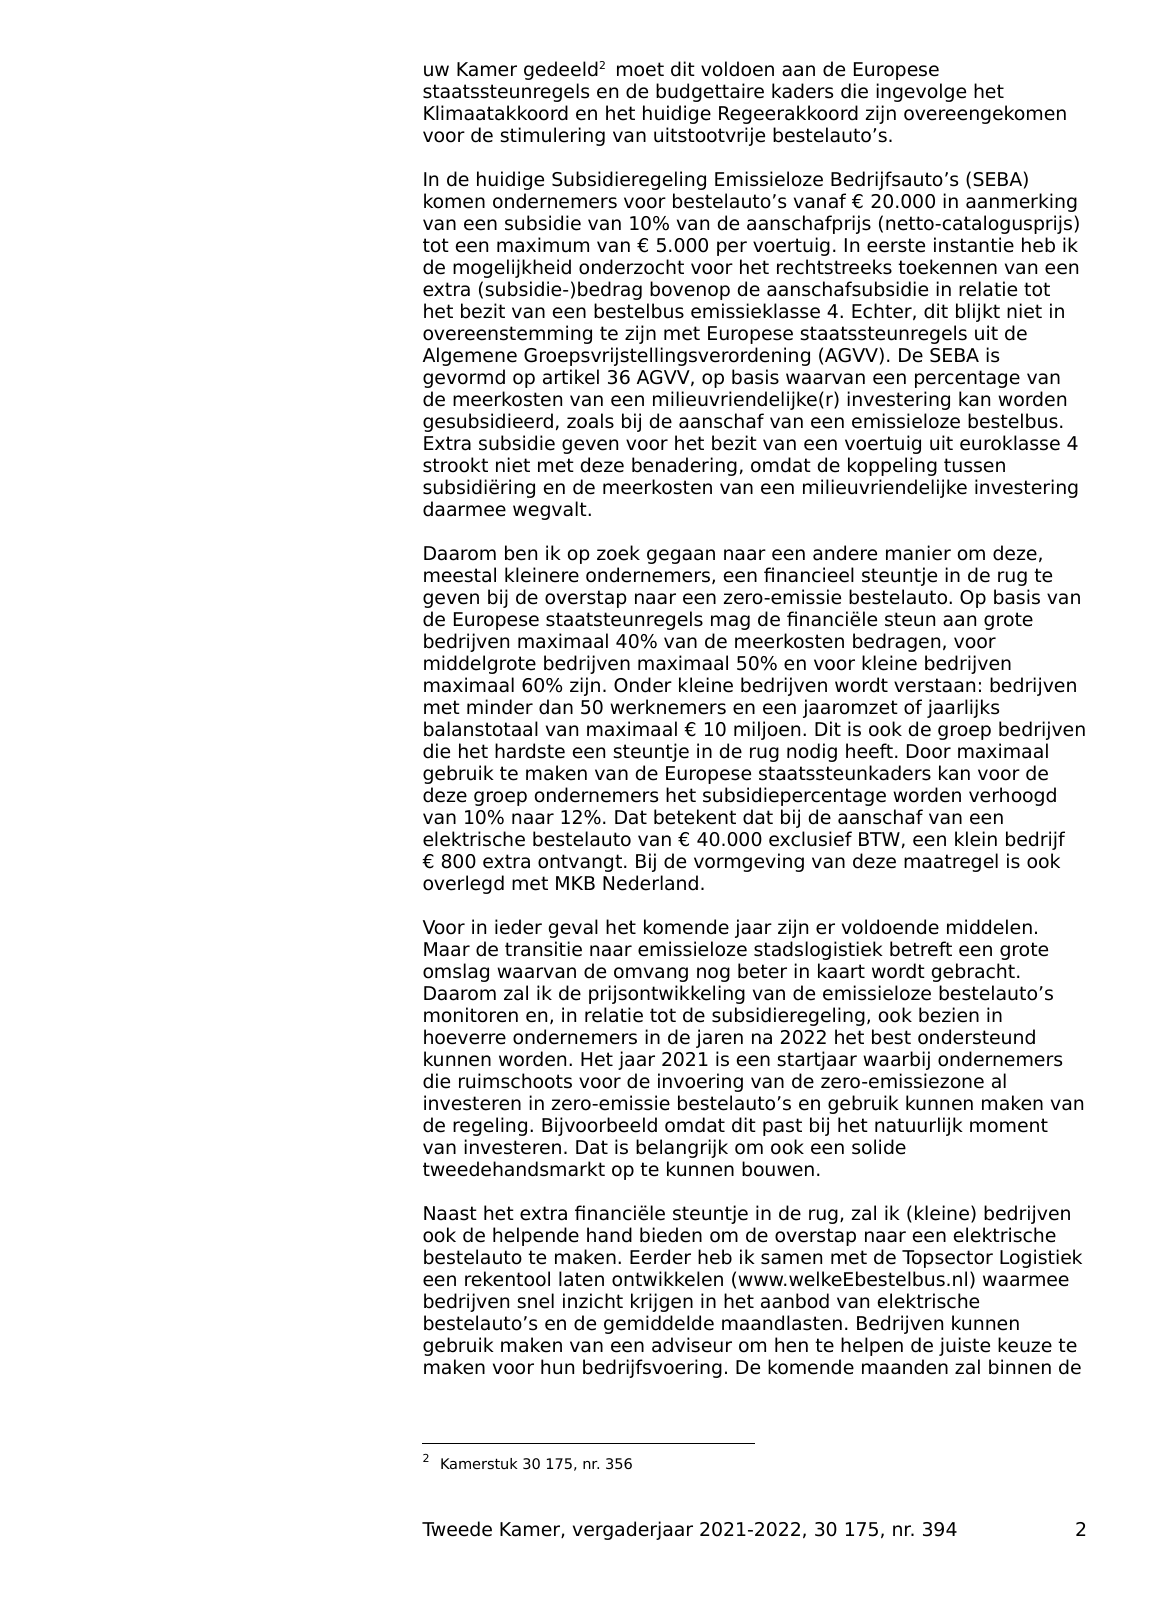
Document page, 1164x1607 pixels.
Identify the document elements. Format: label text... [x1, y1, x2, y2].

text In de huidige Subsidieregeling Emissieloze Bedrijfsauto’s (SEBA) komen ondernemers voor bestelauto’s vanaf € 20.000 in aanmerking van een subsidie van 10% van de aanschafprijs (netto-catalogusprijs) tot een maximum van € 5.000 per voertuig. In eerste instantie heb ik de mogelijkheid onderzocht voor het rechtstreeks toekennen van een extra (subsidie-)bedrag bovenop de aanschafsubsidie in relatie tot het bezit van een bestelbus emissieklasse 4. Echter, dit blijkt niet in overeenstemming te zijn met Europese staatssteunregels uit de Algemene Groepsvrijstellingsverordening (AGVV). De SEBA is gevormd op artikel 36 AGVV, op basis waarvan een percentage van de meerkosten van een milieuvriendelijke(r) investering kan worden gesubsidieerd, zoals bij de aanschaf van een emissieloze bestelbus. Extra subsidie geven voor het bezit van een voertuig uit euroklasse 4 strookt niet met deze benadering, omdat de koppeling tussen subsidiëring en de meerkosten van een milieuvriendelijke investering daarmee wegvalt. [422, 169, 1087, 521]
text Kamerstuk 30 175, nr. 356 [422, 1452, 1087, 1474]
text uw Kamer gedeeld moet dit voldoen aan de Europese staatssteunregels en de budgettaire kaders die ingevolge het Klimaatakkoord en het huidige Regeerakkoord zijn overeengekomen voor de stimulering van uitstootvrije bestelauto’s. [422, 59, 1087, 147]
text Naast het extra financiële steuntje in de rug, zal ik (kleine) bedrijven ook de helpende hand bieden om de overstap naar een elektrische bestelauto te maken. Eerder heb ik samen met de Topsector Logistiek een rekentool laten ontwikkelen (www.welkeEbestelbus.nl) waarmee bedrijven snel inzicht krijgen in het aanbod van elektrische bestelauto’s en de gemiddelde maandlasten. Bedrijven kunnen gebruik maken van een adviseur om hen te helpen de juiste keuze te maken voor hun bedrijfsvoering. De komende maanden zal binnen de [422, 1203, 1087, 1379]
text Daarom ben ik op zoek gegaan naar een andere manier om deze, meestal kleinere ondernemers, een financieel steuntje in de rug te geven bij de overstap naar een zero-emissie bestelauto. Op basis van de Europese staatsteunregels mag de financiële steun aan grote bedrijven maximaal 40% van de meerkosten bedragen, voor middelgrote bedrijven maximaal 50% en voor kleine bedrijven maximaal 60% zijn. Onder kleine bedrijven wordt verstaan: bedrijven met minder dan 50 werknemers en een jaaromzet of jaarlijks balanstotaal van maximaal € 10 miljoen. Dit is ook de groep bedrijven die het hardste een steuntje in de rug nodig heeft. Door maximaal gebruik te maken van de Europese staatssteunkaders kan voor de deze groep ondernemers het subsidiepercentage worden verhoogd van 10% naar 12%. Dat betekent dat bij de aanschaf van een elektrische bestelauto van € 40.000 exclusief BTW, een klein bedrijf € 800 extra ontvangt. Bij de vormgeving van deze maatregel is ook overlegd met MKB Nederland. [422, 543, 1087, 895]
text Voor in ieder geval het komende jaar zijn er voldoende middelen. Maar de transitie naar emissieloze stadslogistiek betreft een grote omslag waarvan de omvang nog beter in kaart wordt gebracht. Daarom zal ik de prijsontwikkeling van de emissieloze bestelauto’s monitoren en, in relatie tot de subsidieregeling, ook bezien in hoeverre ondernemers in de jaren na 2022 het best ondersteund kunnen worden. Het jaar 2021 is een startjaar waarbij ondernemers die ruimschoots voor de invoering van de zero-emissiezone al investeren in zero-emissie bestelauto’s en gebruik kunnen maken van de regeling. Bijvoorbeeld omdat dit past bij het natuurlijk moment van investeren. Dat is belangrijk om ook een solide tweedehandsmarkt op te kunnen bouwen. [422, 917, 1087, 1181]
